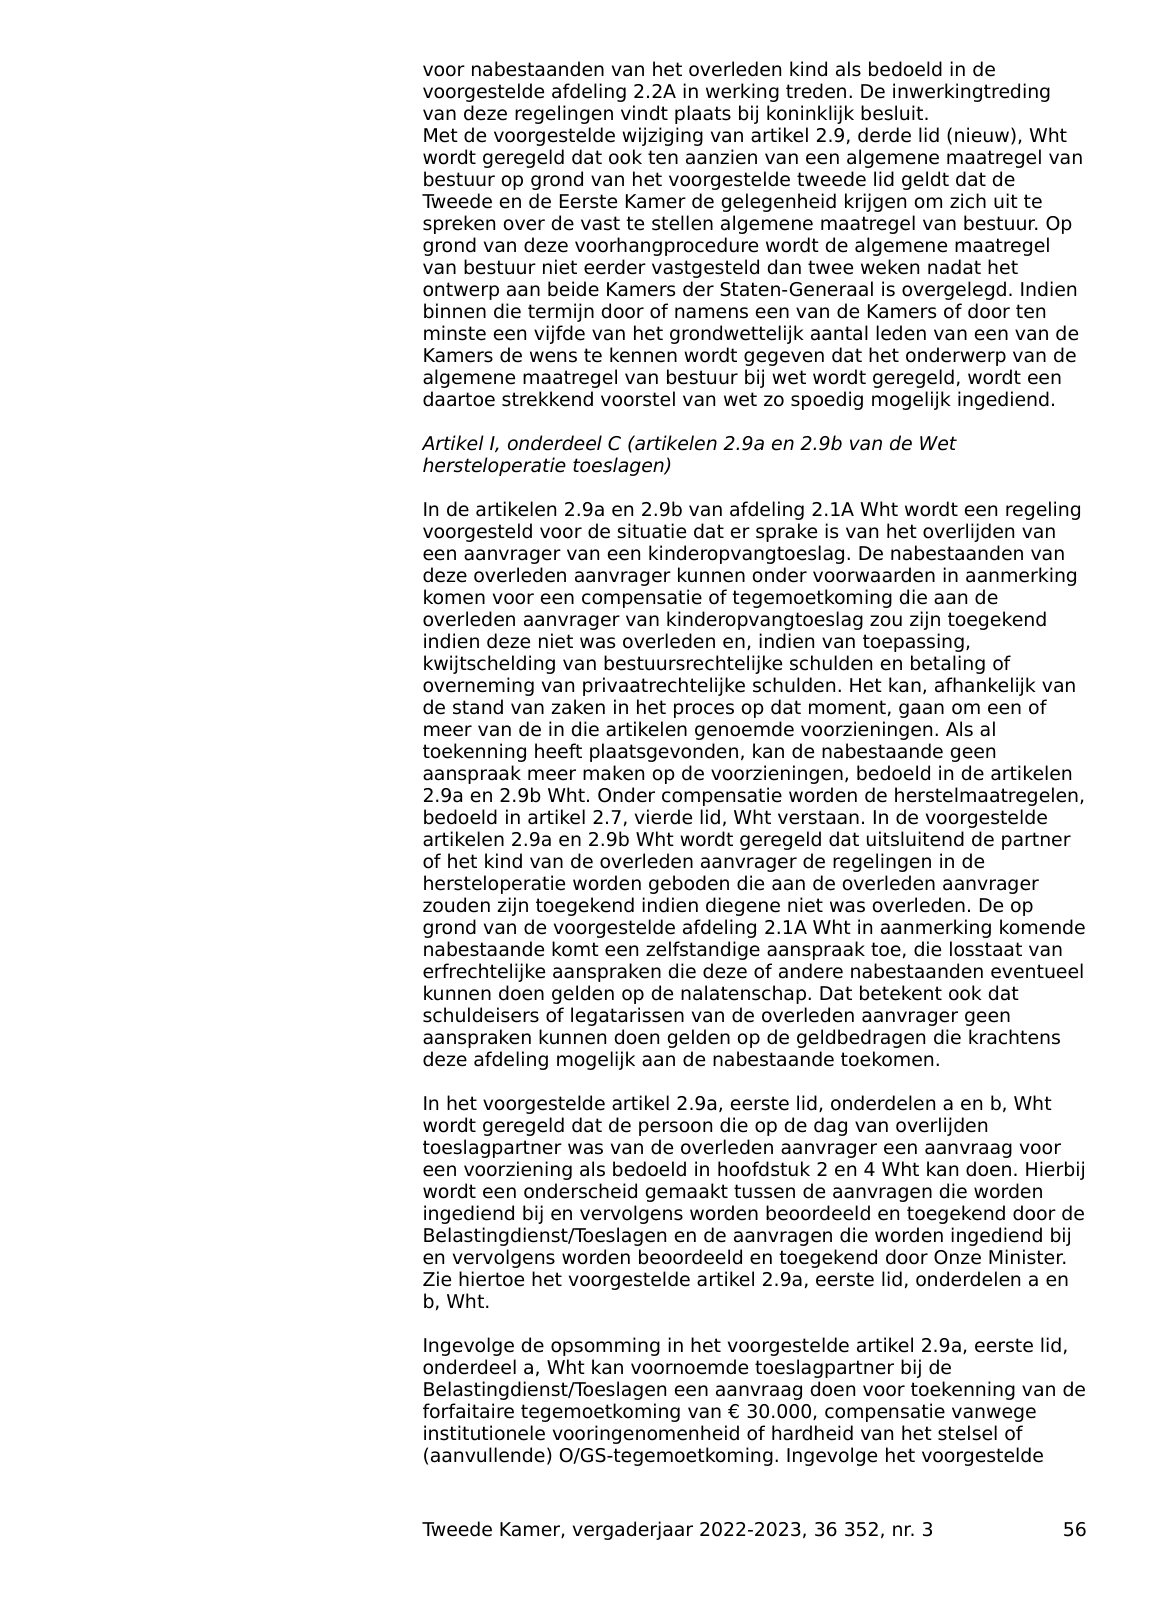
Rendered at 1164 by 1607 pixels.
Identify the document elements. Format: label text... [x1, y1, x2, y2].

text In het voorgestelde artikel 2.9a, eerste lid, onderdelen a en b, Wht wordt geregeld dat de persoon die op de dag van overlijden toeslagpartner was van de overleden aanvrager een aanvraag voor een voorziening als bedoeld in hoofdstuk 2 en 4 Wht kan doen. Hierbij wordt een onderscheid gemaakt tussen de aanvragen die worden ingediend bij en vervolgens worden beoordeeld en toegekend door de Belastingdienst/Toeslagen en de aanvragen die worden ingediend bij en vervolgens worden beoordeeld en toegekend door Onze Minister. Zie hiertoe het voorgestelde artikel 2.9a, eerste lid, onderdelen a en b, Wht. [422, 1093, 1087, 1312]
text In de artikelen 2.9a en 2.9b van afdeling 2.1A Wht wordt een regeling voorgesteld voor de situatie dat er sprake is van het overlijden van een aanvrager van een kinderopvangtoeslag. De nabestaanden van deze overleden aanvrager kunnen onder voorwaarden in aanmerking komen voor een compensatie of tegemoetkoming die aan de overleden aanvrager van kinderopvangtoeslag zou zijn toegekend indien deze niet was overleden en, indien van toepassing, kwijtschelding van bestuursrechtelijke schulden en betaling of overneming van privaatrechtelijke schulden. Het kan, afhankelijk van de stand van zaken in het proces op dat moment, gaan om een of meer van de in die artikelen genoemde voorzieningen. Als al toekenning heeft plaatsgevonden, kan de nabestaande geen aanspraak meer maken op de voorzieningen, bedoeld in de artikelen 2.9a en 2.9b Wht. Onder compensatie worden de herstelmaatregelen, bedoeld in artikel 2.7, vierde lid, Wht verstaan. In de voorgestelde artikelen 2.9a en 2.9b Wht wordt geregeld dat uitsluitend de partner of het kind van de overleden aanvrager de regelingen in de hersteloperatie worden geboden die aan de overleden aanvrager zouden zijn toegekend indien diegene niet was overleden. De op grond van de voorgestelde afdeling 2.1A Wht in aanmerking komende nabestaande komt een zelfstandige aanspraak toe, die losstaat van erfrechtelijke aanspraken die deze of andere nabestaanden eventueel kunnen doen gelden op de nalatenschap. Dat betekent ook dat schuldeisers of legatarissen van de overleden aanvrager geen aanspraken kunnen doen gelden op de geldbedragen die krachtens deze afdeling mogelijk aan de nabestaande toekomen. [422, 499, 1087, 1071]
subtitle Artikel I, onderdeel C (artikelen 2.9a en 2.9b van de Wet hersteloperatie toeslagen) [422, 433, 1087, 477]
text Met de voorgestelde wijziging van artikel 2.9, derde lid (nieuw), Wht wordt geregeld dat ook ten aanzien van een algemene maatregel van bestuur op grond van het voorgestelde tweede lid geldt dat de Tweede en de Eerste Kamer de gelegenheid krijgen om zich uit te spreken over de vast te stellen algemene maatregel van bestuur. Op grond van deze voorhangprocedure wordt de algemene maatregel van bestuur niet eerder vastgesteld dan twee weken nadat het ontwerp aan beide Kamers der Staten-Generaal is overgelegd. Indien binnen die termijn door of namens een van de Kamers of door ten minste een vijfde van het grondwettelijk aantal leden van een van de Kamers de wens te kennen wordt gegeven dat het onderwerp van de algemene maatregel van bestuur bij wet wordt geregeld, wordt een daartoe strekkend voorstel van wet zo spoedig mogelijk ingediend. [422, 125, 1087, 411]
text Ingevolge de opsomming in het voorgestelde artikel 2.9a, eerste lid, onderdeel a, Wht kan voornoemde toeslagpartner bij de Belastingdienst/Toeslagen een aanvraag doen voor toekenning van de forfaitaire tegemoetkoming van € 30.000, compensatie vanwege institutionele vooringenomenheid of hardheid van het stelsel of (aanvullende) O/GS-tegemoetkoming. Ingevolge het voorgestelde [422, 1335, 1087, 1467]
text voor nabestaanden van het overleden kind als bedoeld in de voorgestelde afdeling 2.2A in werking treden. De inwerkingtreding van deze regelingen vindt plaats bij koninklijk besluit. [422, 59, 1087, 125]
